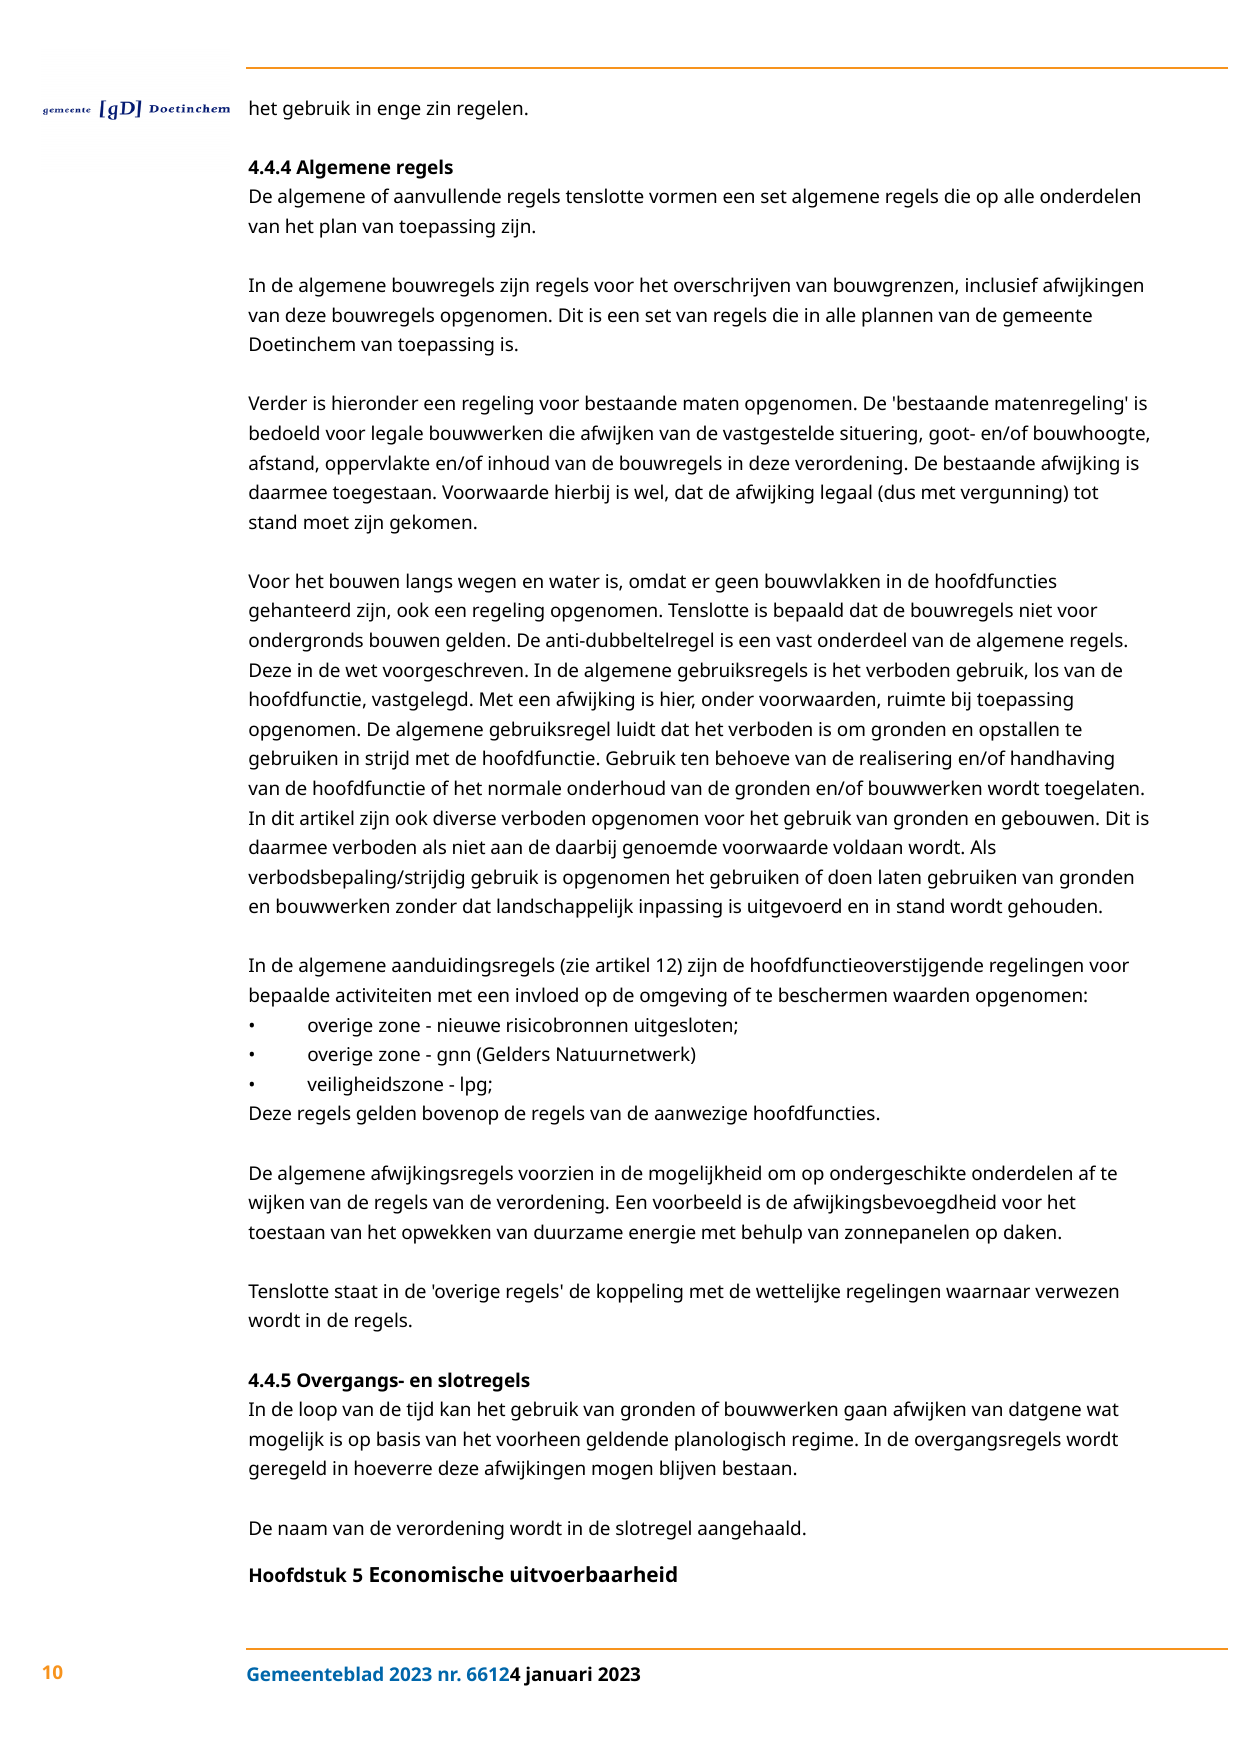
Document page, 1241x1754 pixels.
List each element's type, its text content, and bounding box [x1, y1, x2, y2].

text Tenslotte staat in de 'overige regels' de koppeling met de wettelijke regelingen waarnaar verwezen wordt in de regels. [248, 1278, 1152, 1333]
text De algemene afwijkingsregels voorzien in de mogelijkheid om op ondergeschikte onderdelen af te wijken van de regels van de verordening. Een voorbeeld is de afwijkingsbevoegdheid voor het toestaan van het opwekken van duurzame energie met behulp van zonnepanelen op daken. [248, 1160, 1152, 1245]
text 4.4.5 Overgangs- en slotregels [248, 1367, 1152, 1393]
text In de loop van de tijd kan het gebruik van gronden of bouwwerken gaan afwijken van datgene wat mogelijk is op basis van het voorheen geldende planologisch regime. In de overgangsregels wordt geregeld in hoeverre deze afwijkingen mogen blijven bestaan. [248, 1396, 1152, 1481]
text Deze regels gelden bovenop de regels van de aanwezige hoofdfuncties. [248, 1101, 1152, 1126]
text De naam van de verordening wordt in de slotregel aangehaald. [248, 1515, 1152, 1541]
picture [41, 47, 231, 172]
list veiligheidszone - lpg; [248, 1071, 1152, 1097]
text In de algemene bouwregels zijn regels voor het overschrijven van bouwgrenzen, inclusief afwijkingen van deze bouwregels opgenomen. Dit is een set van regels die in alle plannen van de gemeente Doetinchem van toepassing is. [248, 272, 1152, 357]
text Hoofdstuk 5 Economische uitvoerbaarheid [248, 1560, 1152, 1589]
list overige zone - gnn (Gelders Natuurnetwerk) [248, 1041, 1152, 1067]
text 4.4.4 Algemene regels [248, 154, 1152, 180]
text De algemene of aanvullende regels tenslotte vormen een set algemene regels die op alle onderdelen van het plan van toepassing zijn. [248, 183, 1152, 239]
text In de algemene aanduidingsregels (zie artikel 12) zijn de hoofdfunctieoverstijgende regelingen voor bepaalde activiteiten met een invloed op de omgeving of te beschermen waarden opgenomen: [248, 953, 1152, 1008]
text het gebruik in enge zin regelen. [248, 95, 1152, 121]
list overige zone - nieuwe risicobronnen uitgesloten; [248, 1012, 1152, 1038]
text Verder is hieronder een regeling voor bestaande maten opgenomen. De 'bestaande matenregeling' is bedoeld voor legale bouwwerken die afwijken van de vastgestelde situering, goot- en/of bouwhoogte, afstand, oppervlakte en/of inhoud van de bouwregels in deze verordening. De bestaande afwijking is daarmee toegestaan. Voorwaarde hierbij is wel, dat de afwijking legaal (dus met vergunning) tot stand moet zijn gekomen. [248, 391, 1152, 535]
text Voor het bouwen langs wegen en water is, omdat er geen bouwvlakken in de hoofdfuncties gehanteerd zijn, ook een regeling opgenomen. Tenslotte is bepaald dat de bouwregels niet voor ondergronds bouwen gelden. De anti-dubbeltelregel is een vast onderdeel van de algemene regels. Deze in de wet voorgeschreven. In de algemene gebruiksregels is het verboden gebruik, los van de hoofdfunctie, vastgelegd. Met een afwijking is hier, onder voorwaarden, ruimte bij toepassing opgenomen. De algemene gebruiksregel luidt dat het verboden is om gronden en opstallen te gebruiken in strijd met de hoofdfunctie. Gebruik ten behoeve van de realisering en/of handhaving van de hoofdfunctie of het normale onderhoud van de gronden en/of bouwwerken wordt toegelaten. In dit artikel zijn ook diverse verboden opgenomen voor het gebruik van gronden en gebouwen. Dit is daarmee verboden als niet aan de daarbij genoemde voorwaarde voldaan wordt. Als verbodsbepaling/strijdig gebruik is opgenomen het gebruiken of doen laten gebruiken van gronden en bouwwerken zonder dat landschappelijk inpassing is uitgevoerd en in stand wordt gehouden. [248, 568, 1152, 919]
